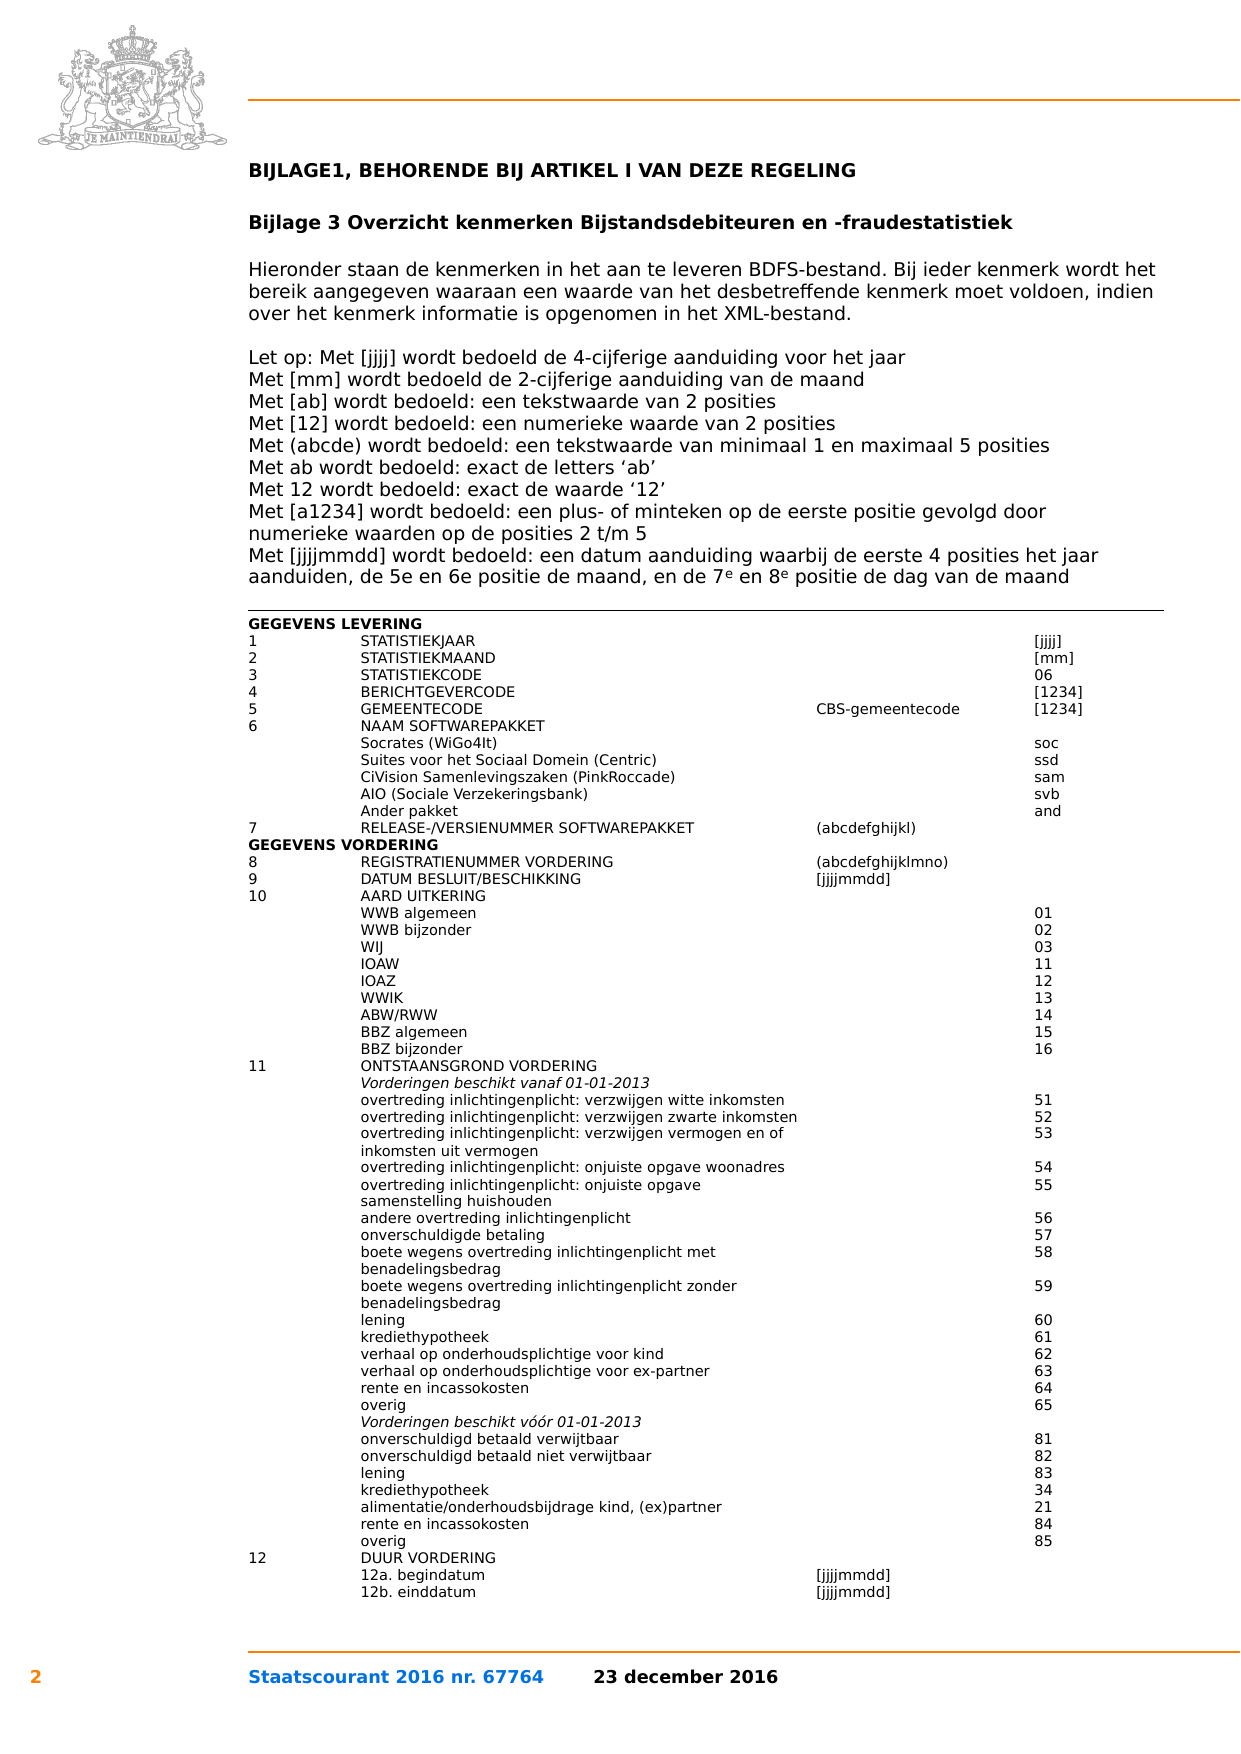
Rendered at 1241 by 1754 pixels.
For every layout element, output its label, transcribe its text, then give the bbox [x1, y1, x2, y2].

table_cell 60 [1028, 1312, 1163, 1329]
table_cell [1028, 1567, 1163, 1584]
table_cell [248, 1007, 354, 1023]
table_cell 51 [1028, 1091, 1163, 1108]
table_cell 8 [248, 854, 354, 871]
table_cell [810, 684, 1028, 701]
table_cell Socrates (WiGo4It) [354, 735, 810, 752]
table_cell [1028, 1550, 1163, 1567]
table_cell 11 [248, 1058, 354, 1074]
text Met [ab] wordt bedoeld: een tekstwaarde van 2 posities [248, 391, 1163, 413]
table_cell [1028, 1075, 1163, 1091]
table_cell DUUR VORDERING [354, 1550, 810, 1567]
table_cell 7 [248, 820, 354, 837]
table_cell [810, 1312, 1028, 1329]
table_cell REGISTRATIENUMMER VORDERING [354, 854, 810, 871]
table_cell [1234] [1028, 701, 1163, 718]
table_cell [810, 1024, 1028, 1041]
table_cell onverschuldigd betaald verwijtbaar [354, 1431, 810, 1448]
table_cell [1028, 718, 1163, 735]
table_cell 54 [1028, 1159, 1163, 1176]
table_cell CiVision Samenlevingszaken (PinkRoccade) [354, 769, 810, 786]
table_cell [810, 1516, 1028, 1533]
table_cell andere overtreding inlichtingenplicht [354, 1210, 810, 1227]
table_cell STATISTIEKJAAR [354, 633, 810, 650]
table_cell Ander pakket [354, 803, 810, 820]
table_cell [248, 1125, 354, 1159]
table_cell 83 [1028, 1465, 1163, 1482]
table_cell 57 [1028, 1227, 1163, 1244]
table_cell 6 [248, 718, 354, 735]
table_cell 56 [1028, 1210, 1163, 1227]
table_cell boete wegens overtreding inlichtingenplicht met benadelingsbedrag [354, 1244, 810, 1278]
table_cell overig [354, 1533, 810, 1550]
table_cell RELEASE-/VERSIENUMMER SOFTWAREPAKKET [354, 820, 810, 837]
table_cell [810, 1363, 1028, 1380]
table_cell BERICHTGEVERCODE [354, 684, 810, 701]
table_cell AIO (Sociale Verzekeringsbank) [354, 786, 810, 803]
table_cell [1028, 1584, 1163, 1601]
table_cell [810, 667, 1028, 684]
table_header GEGEVENS LEVERING [248, 611, 1163, 633]
table_cell [248, 1278, 354, 1312]
table_cell [810, 905, 1028, 922]
table_cell [810, 1159, 1028, 1176]
table_cell [248, 1431, 354, 1448]
text Met [jjjjmmdd] wordt bedoeld: een datum aanduiding waarbij de eerste 4 posities het jaar [248, 544, 1163, 566]
table_cell 53 [1028, 1125, 1163, 1159]
table_cell 61 [1028, 1329, 1163, 1346]
table_cell [810, 718, 1028, 735]
table_cell [248, 1516, 354, 1533]
table_cell [810, 956, 1028, 973]
table_cell [248, 1414, 354, 1431]
picture [38, 25, 227, 150]
table_cell 12a. begindatum [354, 1567, 810, 1584]
table_cell [810, 735, 1028, 752]
table_cell STATISTIEKCODE [354, 667, 810, 684]
table_cell rente en incassokosten [354, 1516, 810, 1533]
table_cell 12b. einddatum [354, 1584, 810, 1601]
text Met [mm] wordt bedoeld de 2-cijferige aanduiding van de maand [248, 369, 1163, 391]
table_cell 15 [1028, 1024, 1163, 1041]
table_cell [810, 752, 1028, 769]
table_cell [810, 633, 1028, 650]
table_cell 13 [1028, 990, 1163, 1007]
text aanduiden, de 5e en 6e positie de maand, en de 7e en 8e positie de dag van de maand [248, 566, 1163, 588]
table_cell [248, 1210, 354, 1227]
table_cell [248, 1397, 354, 1414]
table_cell 63 [1028, 1363, 1163, 1380]
table_cell [248, 1584, 354, 1601]
text Hieronder staan de kenmerken in het aan te leveren BDFS-bestand. Bij ieder kenmerk wordt het bereik aangegeven waaraan een waarde van het desbetreffende kenmerk moet voldoen, indien over het kenmerk informatie is opgenomen in het XML-bestand. [248, 259, 1163, 325]
table_cell ONTSTAANSGROND VORDERING [354, 1058, 810, 1074]
table_cell overtreding inlichtingenplicht: onjuiste opgave woonadres [354, 1159, 810, 1176]
table_cell [248, 922, 354, 939]
table_cell [810, 1109, 1028, 1125]
table_cell krediethypotheek [354, 1482, 810, 1499]
table_cell 12 [248, 1550, 354, 1567]
table_cell lening [354, 1312, 810, 1329]
table_cell overig [354, 1397, 810, 1414]
table_cell (abcdefghijkl) [810, 820, 1163, 837]
table_cell GEGEVENS VORDERING [248, 837, 1163, 854]
table_cell 21 [1028, 1499, 1163, 1516]
table_cell overtreding inlichtingenplicht: verzwijgen witte inkomsten [354, 1091, 810, 1108]
table_cell WWIK [354, 990, 810, 1007]
table_cell [810, 1448, 1028, 1465]
table_cell [248, 1482, 354, 1499]
table_cell [248, 1159, 354, 1176]
table_cell [248, 1024, 354, 1041]
table_cell 81 [1028, 1431, 1163, 1448]
table_cell [810, 1397, 1028, 1414]
table_cell 02 [1028, 922, 1163, 939]
table_cell [810, 1176, 1028, 1210]
table_cell [248, 1329, 354, 1346]
table_cell boete wegens overtreding inlichtingenplicht zonder benadelingsbedrag [354, 1278, 810, 1312]
table_cell 01 [1028, 905, 1163, 922]
table_cell 4 [248, 684, 354, 701]
table_cell and [1028, 803, 1163, 820]
table_cell [810, 1329, 1028, 1346]
table_cell 84 [1028, 1516, 1163, 1533]
table_cell [248, 1363, 354, 1380]
table_cell 12 [1028, 973, 1163, 989]
table_cell soc [1028, 735, 1163, 752]
table_cell [1028, 1414, 1163, 1431]
table_cell 82 [1028, 1448, 1163, 1465]
table_cell WIJ [354, 939, 810, 956]
table_cell (abcdefghijklmno) [810, 854, 1163, 871]
table_cell svb [1028, 786, 1163, 803]
table_cell 55 [1028, 1176, 1163, 1210]
text Let op: Met [jjjj] wordt bedoeld de 4-cijferige aanduiding voor het jaar [248, 347, 1163, 369]
table_cell [248, 1091, 354, 1108]
table_cell [248, 1227, 354, 1244]
table_cell WWB algemeen [354, 905, 810, 922]
table_cell [248, 905, 354, 922]
table_cell 10 [248, 888, 354, 905]
table_cell ssd [1028, 752, 1163, 769]
table_cell 9 [248, 871, 354, 888]
table_cell AARD UITKERING [354, 888, 810, 905]
table_cell [810, 973, 1028, 989]
table_cell [810, 1058, 1028, 1074]
table_cell 59 [1028, 1278, 1163, 1312]
table_cell Vorderingen beschikt vanaf 01-01-2013 [354, 1075, 810, 1091]
text Met ab wordt bedoeld: exact de letters ‘ab’ [248, 457, 1163, 478]
table_cell ABW/RWW [354, 1007, 810, 1023]
table_cell [810, 1550, 1028, 1567]
table_cell [248, 990, 354, 1007]
table_cell alimentatie/onderhoudsbijdrage kind, (ex)partner [354, 1499, 810, 1516]
table_cell 64 [1028, 1380, 1163, 1397]
table_cell [248, 973, 354, 989]
table_cell [248, 1312, 354, 1329]
table_cell [248, 1499, 354, 1516]
table_cell 11 [1028, 956, 1163, 973]
table_cell 3 [248, 667, 354, 684]
table_cell [810, 1380, 1028, 1397]
table_cell rente en incassokosten [354, 1380, 810, 1397]
table_cell [1028, 871, 1163, 888]
table_cell [810, 650, 1028, 667]
table_cell 03 [1028, 939, 1163, 956]
subtitle Bijlage 3 Overzicht kenmerken Bijstandsdebiteuren en -fraudestatistiek [248, 212, 1163, 234]
table_cell [810, 888, 1028, 905]
table_cell 58 [1028, 1244, 1163, 1278]
table_cell [810, 1414, 1028, 1431]
table_cell lening [354, 1465, 810, 1482]
table_cell [810, 1431, 1028, 1448]
table_cell [248, 939, 354, 956]
table_cell 34 [1028, 1482, 1163, 1499]
table_cell [1028, 1058, 1163, 1074]
table_cell [810, 1499, 1028, 1516]
table_cell [248, 1465, 354, 1482]
table_cell IOAW [354, 956, 810, 973]
table_cell overtreding inlichtingenplicht: onjuiste opgave samenstelling huishouden [354, 1176, 810, 1210]
table_cell [248, 735, 354, 752]
table_cell [810, 1482, 1028, 1499]
table_cell overtreding inlichtingenplicht: verzwijgen zwarte inkomsten [354, 1109, 810, 1125]
table_cell 52 [1028, 1109, 1163, 1125]
table_cell [jjjjmmdd] [810, 871, 1028, 888]
table_cell 1 [248, 633, 354, 650]
table_cell onverschuldigd betaald niet verwijtbaar [354, 1448, 810, 1465]
table_cell [248, 1075, 354, 1091]
text Met [12] wordt bedoeld: een numerieke waarde van 2 posities [248, 413, 1163, 434]
table_cell [248, 1380, 354, 1397]
table_cell [248, 1533, 354, 1550]
table_cell WWB bijzonder [354, 922, 810, 939]
table_cell [810, 1346, 1028, 1363]
table_cell [248, 1448, 354, 1465]
table_cell krediethypotheek [354, 1329, 810, 1346]
table_cell [810, 939, 1028, 956]
table_cell DATUM BESLUIT/BESCHIKKING [354, 871, 810, 888]
table_cell [810, 769, 1028, 786]
table_cell [248, 1041, 354, 1057]
table_cell [1028, 888, 1163, 905]
text Met (abcde) wordt bedoeld: een tekstwaarde van minimaal 1 en maximaal 5 posities [248, 434, 1163, 457]
table_cell [jjjjmmdd] [810, 1567, 1028, 1584]
table_cell [810, 1210, 1028, 1227]
table_cell [248, 786, 354, 803]
table_cell 06 [1028, 667, 1163, 684]
table_cell [810, 1278, 1028, 1312]
table_cell IOAZ [354, 973, 810, 989]
table_cell [810, 1091, 1028, 1108]
table_cell NAAM SOFTWAREPAKKET [354, 718, 810, 735]
table_cell verhaal op onderhoudsplichtige voor ex-partner [354, 1363, 810, 1380]
table_cell [810, 1533, 1028, 1550]
table_cell overtreding inlichtingenplicht: verzwijgen vermogen en of inkomsten uit vermogen [354, 1125, 810, 1159]
table_cell Suites voor het Sociaal Domein (Centric) [354, 752, 810, 769]
table_cell 16 [1028, 1041, 1163, 1057]
text Met [a1234] wordt bedoeld: een plus- of minteken op de eerste positie gevolgd door [248, 501, 1163, 522]
table_cell [810, 1125, 1028, 1159]
table_cell BBZ algemeen [354, 1024, 810, 1041]
table_cell [248, 1567, 354, 1584]
table_cell BBZ bijzonder [354, 1041, 810, 1057]
table_cell [810, 1041, 1028, 1057]
table_cell verhaal op onderhoudsplichtige voor kind [354, 1346, 810, 1363]
table_cell [810, 922, 1028, 939]
table_cell [jjjj] [1028, 633, 1163, 650]
table_cell [248, 1109, 354, 1125]
table_cell [810, 1244, 1028, 1278]
table_cell sam [1028, 769, 1163, 786]
table_cell Vorderingen beschikt vóór 01-01-2013 [354, 1414, 810, 1431]
table_cell CBS-gemeentecode [810, 701, 1028, 718]
table_cell [810, 786, 1028, 803]
table_cell 5 [248, 701, 354, 718]
table_cell [248, 752, 354, 769]
text Met 12 wordt bedoeld: exact de waarde ‘12’ [248, 478, 1163, 501]
table_cell [810, 1227, 1028, 1244]
table_cell [248, 769, 354, 786]
table_cell GEMEENTECODE [354, 701, 810, 718]
table_cell 62 [1028, 1346, 1163, 1363]
table_cell [810, 1007, 1028, 1023]
table_cell [248, 1244, 354, 1278]
table_cell [810, 1465, 1028, 1482]
table_cell STATISTIEKMAAND [354, 650, 810, 667]
table_cell onverschuldigde betaling [354, 1227, 810, 1244]
table_cell 14 [1028, 1007, 1163, 1023]
subtitle BIJLAGE1, BEHORENDE BIJ ARTIKEL I VAN DEZE REGELING [248, 160, 1163, 182]
table_cell [jjjjmmdd] [810, 1584, 1028, 1601]
table_cell [810, 803, 1028, 820]
table_cell [248, 1176, 354, 1210]
table_cell [1234] [1028, 684, 1163, 701]
text numerieke waarden op de posities 2 t/m 5 [248, 522, 1163, 544]
table_cell [248, 803, 354, 820]
table_cell [248, 956, 354, 973]
table_cell [810, 1075, 1028, 1091]
table_cell 2 [248, 650, 354, 667]
table_cell [810, 990, 1028, 1007]
table_cell [248, 1346, 354, 1363]
table_cell 65 [1028, 1397, 1163, 1414]
table_cell [mm] [1028, 650, 1163, 667]
table_cell 85 [1028, 1533, 1163, 1550]
